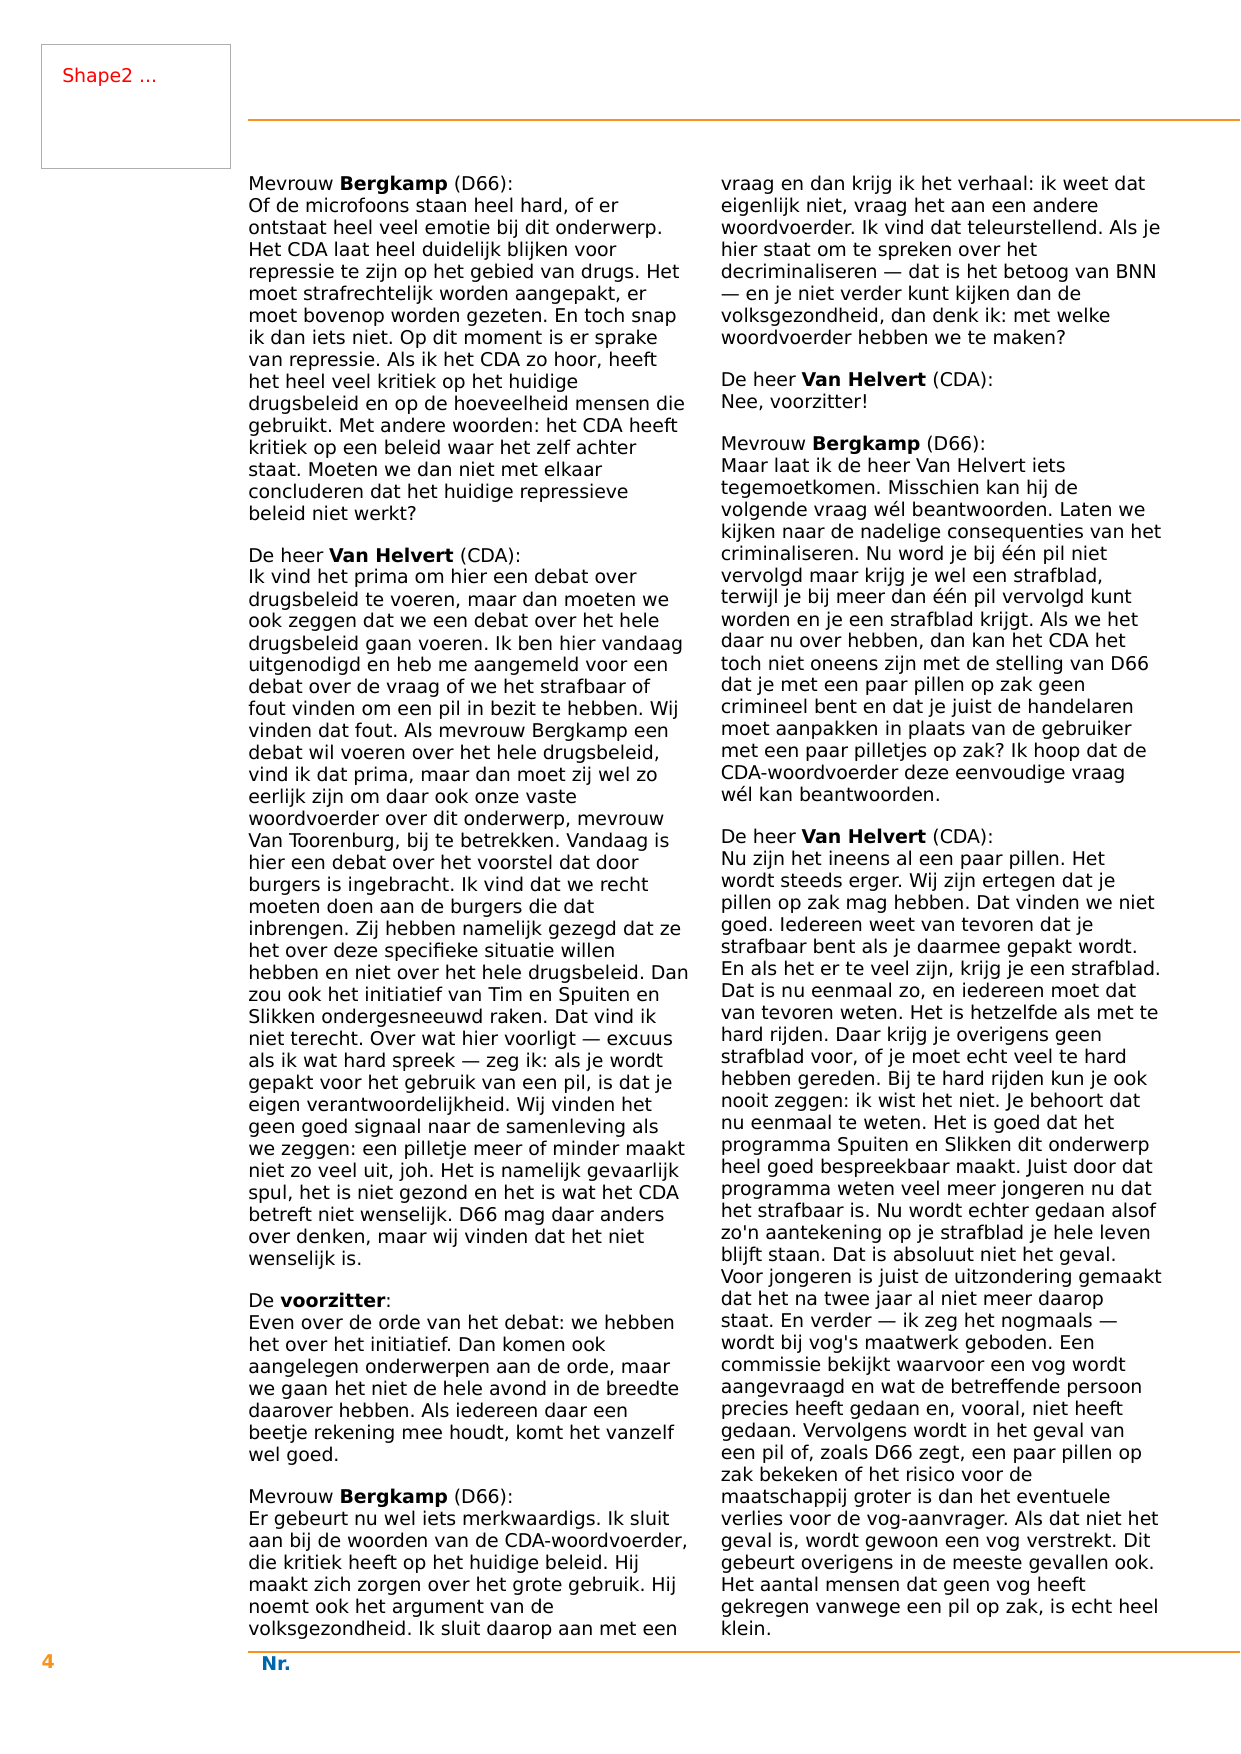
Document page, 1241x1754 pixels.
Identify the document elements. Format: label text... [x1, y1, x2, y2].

text Er gebeurt nu wel iets merkwaardigs. Ik sluit aan bij de woorden van de CDA-woordvoerder, die kritiek heeft op het huidige beleid. Hij maakt zich zorgen over het grote gebruik. Hij noemt ook het argument van de volksgezondheid. Ik sluit daarop aan met een [248, 1508, 691, 1639]
text De heer Van Helvert (CDA): [248, 544, 691, 566]
text De heer Van Helvert (CDA): [721, 369, 1163, 391]
text Mevrouw Bergkamp (D66): [248, 173, 691, 195]
text Of de microfoons staan heel hard, of er ontstaat heel veel emotie bij dit onderwerp. Het CDA laat heel duidelijk blijken voor repressie te zijn op het gebied van drugs. Het moet strafrechtelijk worden aangepakt, er moet bovenop worden gezeten. En toch snap ik dan iets niet. Op dit moment is er sprake van repressie. Als ik het CDA zo hoor, heeft het heel veel kritiek op het huidige drugsbeleid en op de hoeveelheid mensen die gebruikt. Met andere woorden: het CDA heeft kritiek op een beleid waar het zelf achter staat. Moeten we dan niet met elkaar concluderen dat het huidige repressieve beleid niet werkt? [248, 195, 691, 524]
text Even over de orde van het debat: we hebben het over het initiatief. Dan komen ook aangelegen onderwerpen aan de orde, maar we gaan het niet de hele avond in de breedte daarover hebben. Als iedereen daar een beetje rekening mee houdt, komt het vanzelf wel goed. [248, 1312, 691, 1466]
text Ik vind het prima om hier een debat over drugsbeleid te voeren, maar dan moeten we ook zeggen dat we een debat over het hele drugsbeleid gaan voeren. Ik ben hier vandaag uitgenodigd en heb me aangemeld voor een debat over de vraag of we het strafbaar of fout vinden om een pil in bezit te hebben. Wij vinden dat fout. Als mevrouw Bergkamp een debat wil voeren over het hele drugsbeleid, vind ik dat prima, maar dan moet zij wel zo eerlijk zijn om daar ook onze vaste woordvoerder over dit onderwerp, mevrouw Van Toorenburg, bij te betrekken. Vandaag is hier een debat over het voorstel dat door burgers is ingebracht. Ik vind dat we recht moeten doen aan de burgers die dat inbrengen. Zij hebben namelijk gezegd dat ze het over deze specifieke situatie willen hebben en niet over het hele drugsbeleid. Dan zou ook het initiatief van Tim en Spuiten en Slikken ondergesneeuwd raken. Dat vind ik niet terecht. Over wat hier voorligt — excuus als ik wat hard spreek — zeg ik: als je wordt gepakt voor het gebruik van een pil, is dat je eigen verantwoordelijkheid. Wij vinden het geen goed signaal naar de samenleving als we zeggen: een pilletje meer of minder maakt niet zo veel uit, joh. Het is namelijk gevaarlijk spul, het is niet gezond en het is wat het CDA betreft niet wenselijk. D66 mag daar anders over denken, maar wij vinden dat het niet wenselijk is. [248, 566, 691, 1270]
text Maar laat ik de heer Van Helvert iets tegemoetkomen. Misschien kan hij de volgende vraag wél beantwoorden. Laten we kijken naar de nadelige consequenties van het criminaliseren. Nu word je bij één pil niet vervolgd maar krijg je wel een strafblad, terwijl je bij meer dan één pil vervolgd kunt worden en je een strafblad krijgt. Als we het daar nu over hebben, dan kan het CDA het toch niet oneens zijn met de stelling van D66 dat je met een paar pillen op zak geen crimineel bent en dat je juist de handelaren moet aanpakken in plaats van de gebruiker met een paar pilletjes op zak? Ik hoop dat de CDA-woordvoerder deze eenvoudige vraag wél kan beantwoorden. [721, 454, 1163, 806]
text De voorzitter: [248, 1290, 691, 1312]
text Mevrouw Bergkamp (D66): [248, 1486, 691, 1508]
text Mevrouw Bergkamp (D66): [721, 433, 1163, 454]
text De heer Van Helvert (CDA): [721, 826, 1163, 848]
text Nu zijn het ineens al een paar pillen. Het wordt steeds erger. Wij zijn ertegen dat je pillen op zak mag hebben. Dat vinden we niet goed. Iedereen weet van tevoren dat je strafbaar bent als je daarmee gepakt wordt. En als het er te veel zijn, krijg je een strafblad. Dat is nu eenmaal zo, en iedereen moet dat van tevoren weten. Het is hetzelfde als met te hard rijden. Daar krijg je overigens geen strafblad voor, of je moet echt veel te hard hebben gereden. Bij te hard rijden kun je ook nooit zeggen: ik wist het niet. Je behoort dat nu eenmaal te weten. Het is goed dat het programma Spuiten en Slikken dit onderwerp heel goed bespreekbaar maakt. Juist door dat programma weten veel meer jongeren nu dat het strafbaar is. Nu wordt echter gedaan alsof zo'n aantekening op je strafblad je hele leven blijft staan. Dat is absoluut niet het geval. Voor jongeren is juist de uitzondering gemaakt dat het na twee jaar al niet meer daarop staat. En verder — ik zeg het nogmaals — wordt bij vog's maatwerk geboden. Een commissie bekijkt waarvoor een vog wordt aangevraagd en wat de betreffende persoon precies heeft gedaan en, vooral, niet heeft gedaan. Vervolgens wordt in het geval van een pil of, zoals D66 zegt, een paar pillen op zak bekeken of het risico voor de maatschappij groter is dan het eventuele verlies voor de vog-aanvrager. Als dat niet het geval is, wordt gewoon een vog verstrekt. Dit gebeurt overigens in de meeste gevallen ook. Het aantal mensen dat geen vog heeft gekregen vanwege een pil op zak, is echt heel klein. [721, 848, 1163, 1639]
text Nee, voorzitter! [721, 391, 1163, 413]
text vraag en dan krijg ik het verhaal: ik weet dat eigenlijk niet, vraag het aan een andere woordvoerder. Ik vind dat teleurstellend. Als je hier staat om te spreken over het decriminaliseren — dat is het betoog van BNN — en je niet verder kunt kijken dan de volksgezondheid, dan denk ik: met welke woordvoerder hebben we te maken? [721, 173, 1163, 349]
